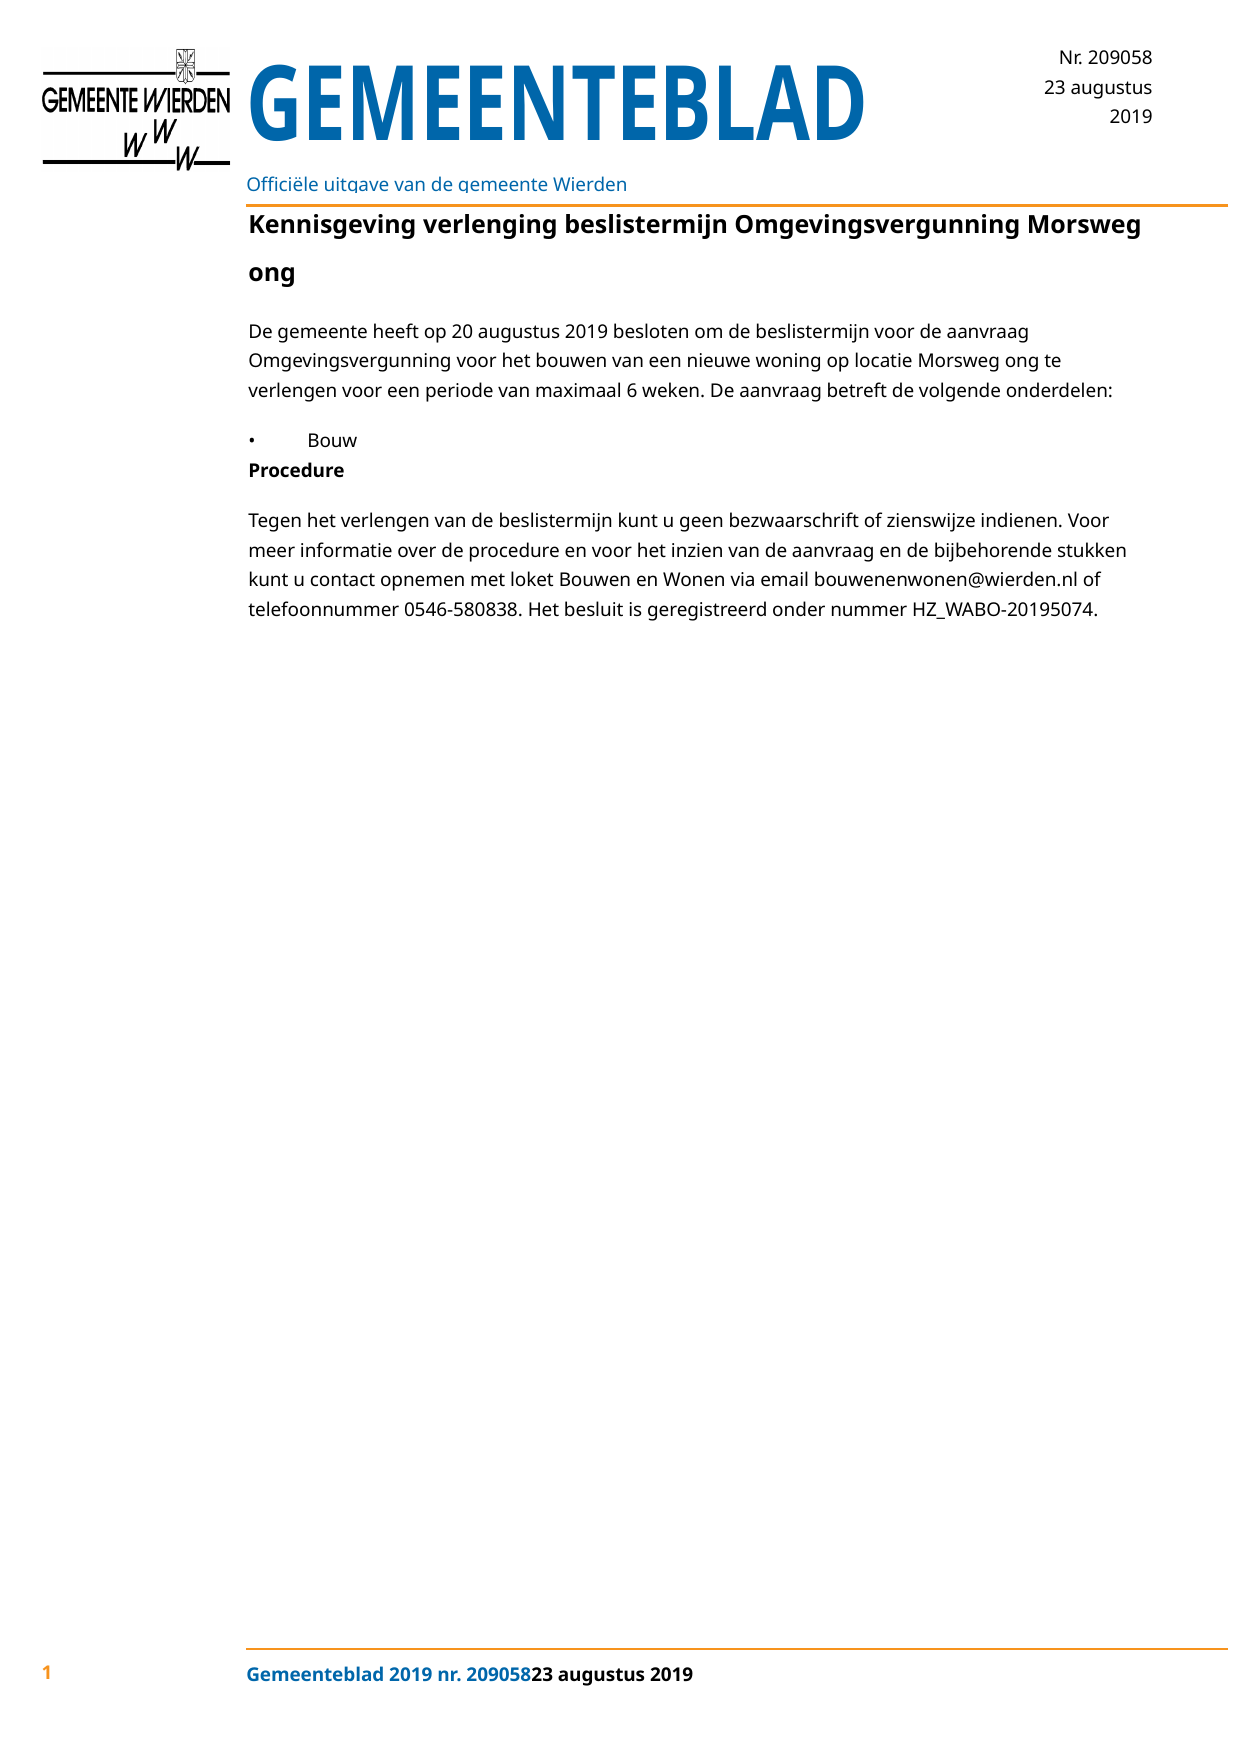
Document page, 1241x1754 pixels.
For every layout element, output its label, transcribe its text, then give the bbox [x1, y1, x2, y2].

text Procedure [248, 457, 1152, 483]
picture [41, 47, 231, 172]
text De gemeente heeft op 20 augustus 2019 besloten om de beslistermijn voor de aanvraag Omgevingsvergunning voor het bouwen van een nieuwe woning op locatie Morsweg ong te verlengen voor een periode van maximaal 6 weken. De aanvraag betreft de volgende onderdelen: [248, 318, 1152, 403]
list Bouw [248, 427, 1152, 453]
text Tegen het verlengen van de beslistermijn kunt u geen bezwaarschrift of zienswijze indienen. Voor meer informatie over de procedure en voor het inzien van de aanvraag en de bijbehorende stukken kunt u contact opnemen met loket Bouwen en Wonen via email bouwenenwonen@wierden.nl of telefoonnummer 0546-580838. Het besluit is geregistreerd onder nummer HZ_WABO-20195074. [248, 507, 1152, 622]
text Kennisgeving verlenging beslistermijn Omgevingsvergunning Morsweg ong [248, 207, 1152, 288]
